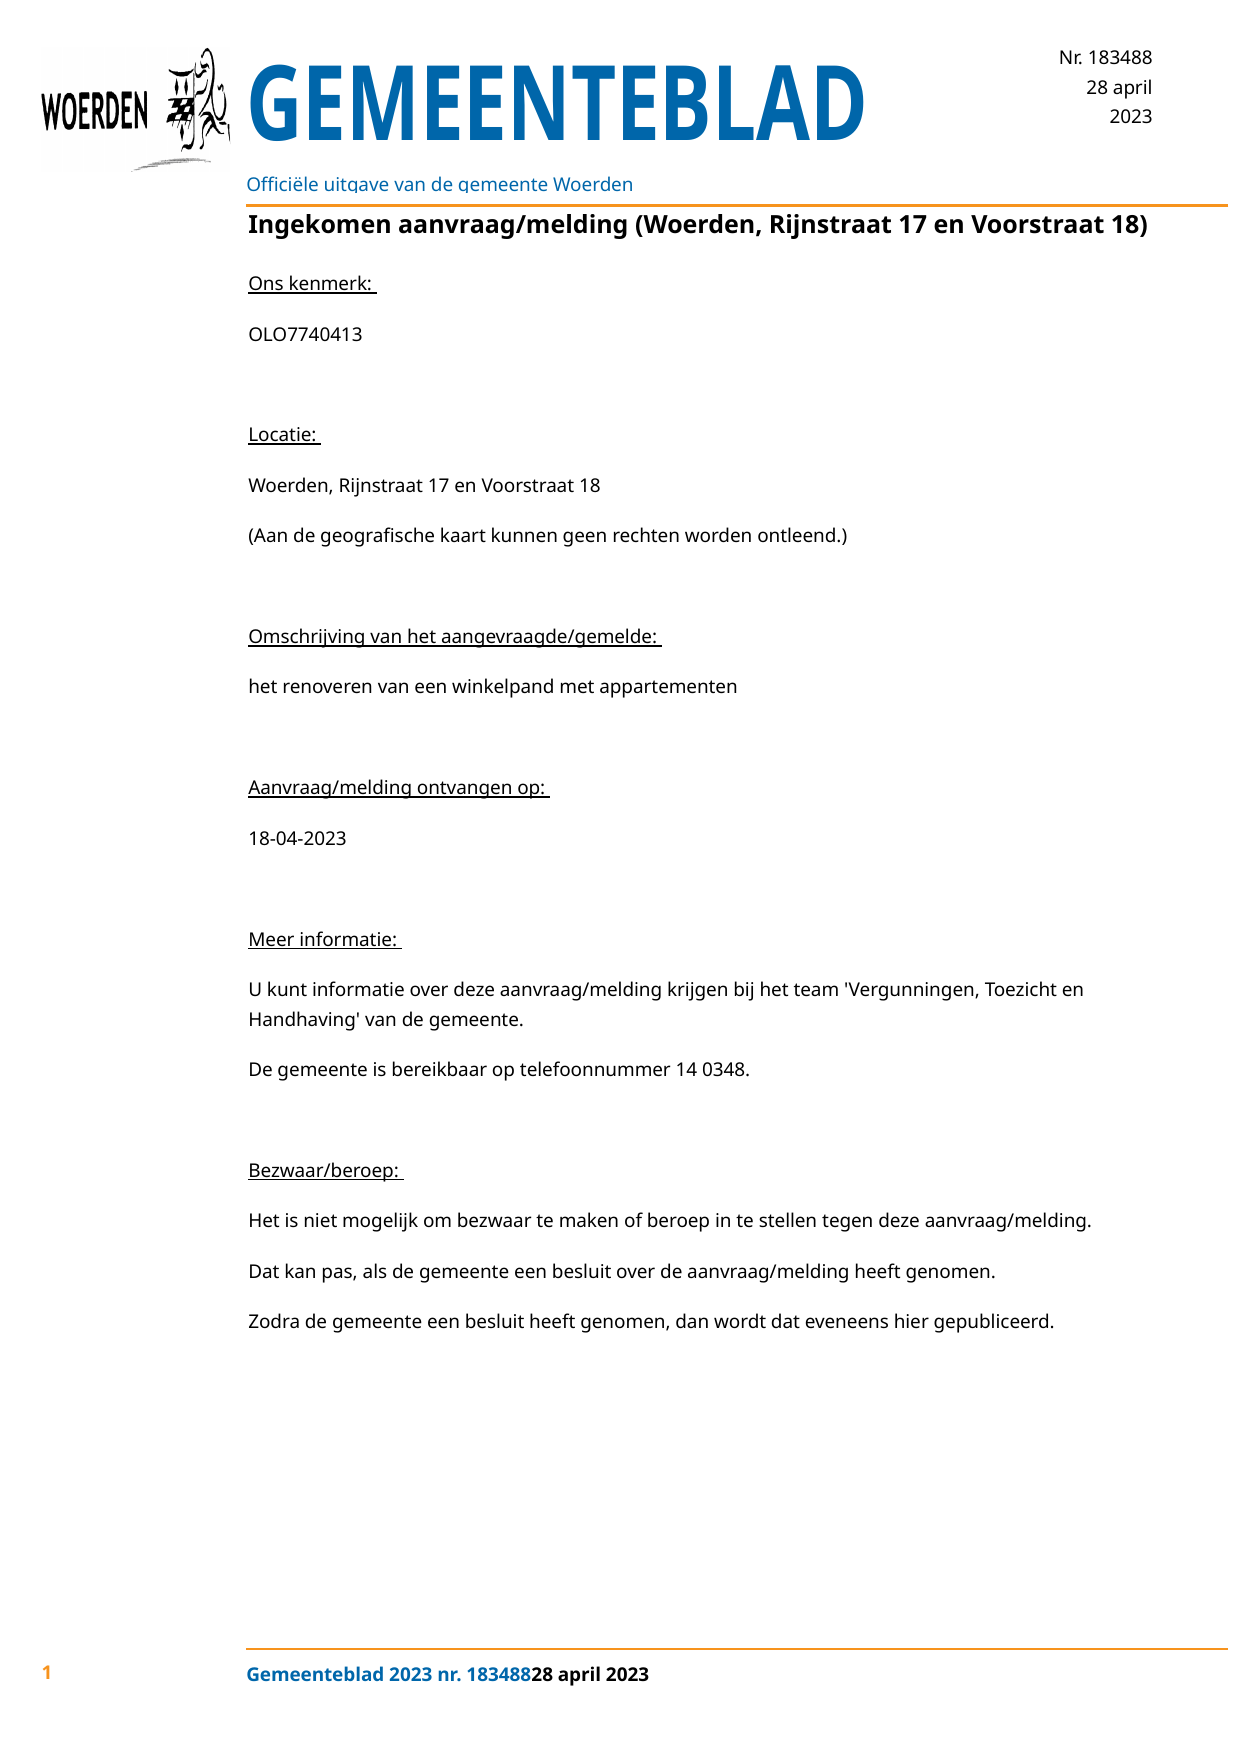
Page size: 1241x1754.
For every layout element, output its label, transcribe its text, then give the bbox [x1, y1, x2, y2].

text Locatie: [248, 422, 1152, 447]
text Ingekomen aanvraag/melding (Woerden, Rijnstraat 17 en Voorstraat 18) [248, 207, 1152, 241]
text Het is niet mogelijk om bezwaar te maken of beroep in te stellen tegen deze aanvraag/melding. [248, 1207, 1152, 1233]
text 18-04-2023 [248, 825, 1152, 851]
text het renoveren van een winkelpand met appartementen [248, 674, 1152, 699]
text Dat kan pas, als de gemeente een besluit over de aanvraag/melding heeft genomen. [248, 1258, 1152, 1283]
picture [41, 47, 231, 172]
text U kunt informatie over deze aanvraag/melding krijgen bij het team 'Vergunningen, Toezicht en Handhaving' van de gemeente. [248, 976, 1152, 1031]
text Aanvraag/melding ontvangen op: [248, 774, 1152, 800]
text Omschrijving van het aangevraagde/gemelde: [248, 623, 1152, 649]
text Meer informatie: [248, 926, 1152, 951]
text Bezwaar/beroep: [248, 1157, 1152, 1183]
text (Aan de geografische kaart kunnen geen rechten worden ontleend.) [248, 522, 1152, 548]
text Ons kenmerk: [248, 270, 1152, 296]
text OLO7740413 [248, 321, 1152, 346]
text Woerden, Rijnstraat 17 en Voorstraat 18 [248, 472, 1152, 498]
text De gemeente is bereikbaar op telefoonnummer 14 0348. [248, 1056, 1152, 1082]
text Zodra de gemeente een besluit heeft genomen, dan wordt dat eveneens hier gepubliceerd. [248, 1308, 1152, 1334]
